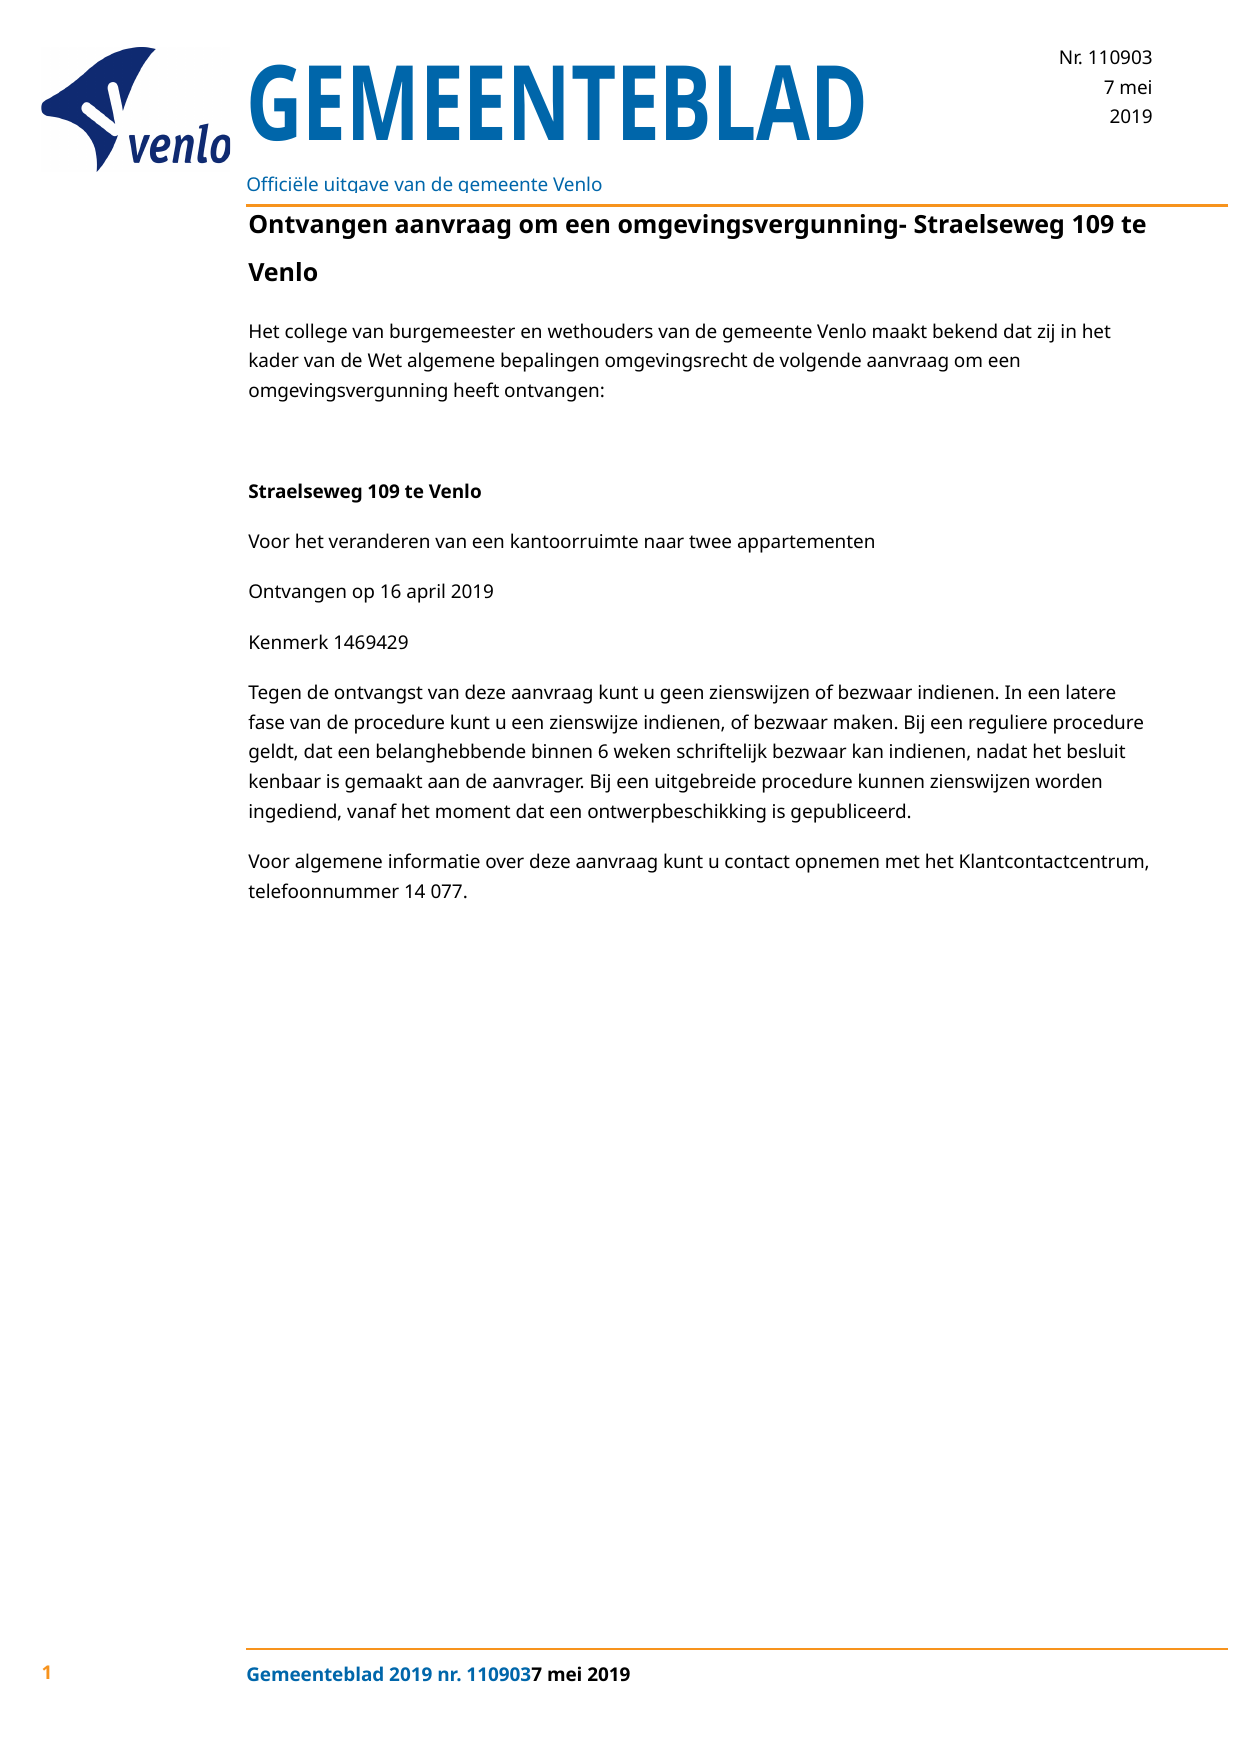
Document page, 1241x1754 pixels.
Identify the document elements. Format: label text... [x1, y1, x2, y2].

text Voor algemene informatie over deze aanvraag kunt u contact opnemen met het Klantcontactcentrum, telefoonnummer 14 077. [248, 848, 1152, 904]
picture [41, 47, 231, 172]
text Ontvangen aanvraag om een omgevingsvergunning- Straelseweg 109 te Venlo [248, 207, 1152, 288]
text Straelseweg 109 te Venlo [248, 478, 1152, 504]
text Kenmerk 1469429 [248, 629, 1152, 655]
text Ontvangen op 16 april 2019 [248, 579, 1152, 604]
text Het college van burgemeester en wethouders van de gemeente Venlo maakt bekend dat zij in het kader van de Wet algemene bepalingen omgevingsrecht de volgende aanvraag om een omgevingsvergunning heeft ontvangen: [248, 318, 1152, 403]
text Voor het veranderen van een kantoorruimte naar twee appartementen [248, 528, 1152, 554]
text Tegen de ontvangst van deze aanvraag kunt u geen zienswijzen of bezwaar indienen. In een latere fase van de procedure kunt u een zienswijze indienen, of bezwaar maken. Bij een reguliere procedure geldt, dat een belanghebbende binnen 6 weken schriftelijk bezwaar kan indienen, nadat het besluit kenbaar is gemaakt aan de aanvrager. Bij een uitgebreide procedure kunnen zienswijzen worden ingediend, vanaf het moment dat een ontwerpbeschikking is gepubliceerd. [248, 679, 1152, 824]
